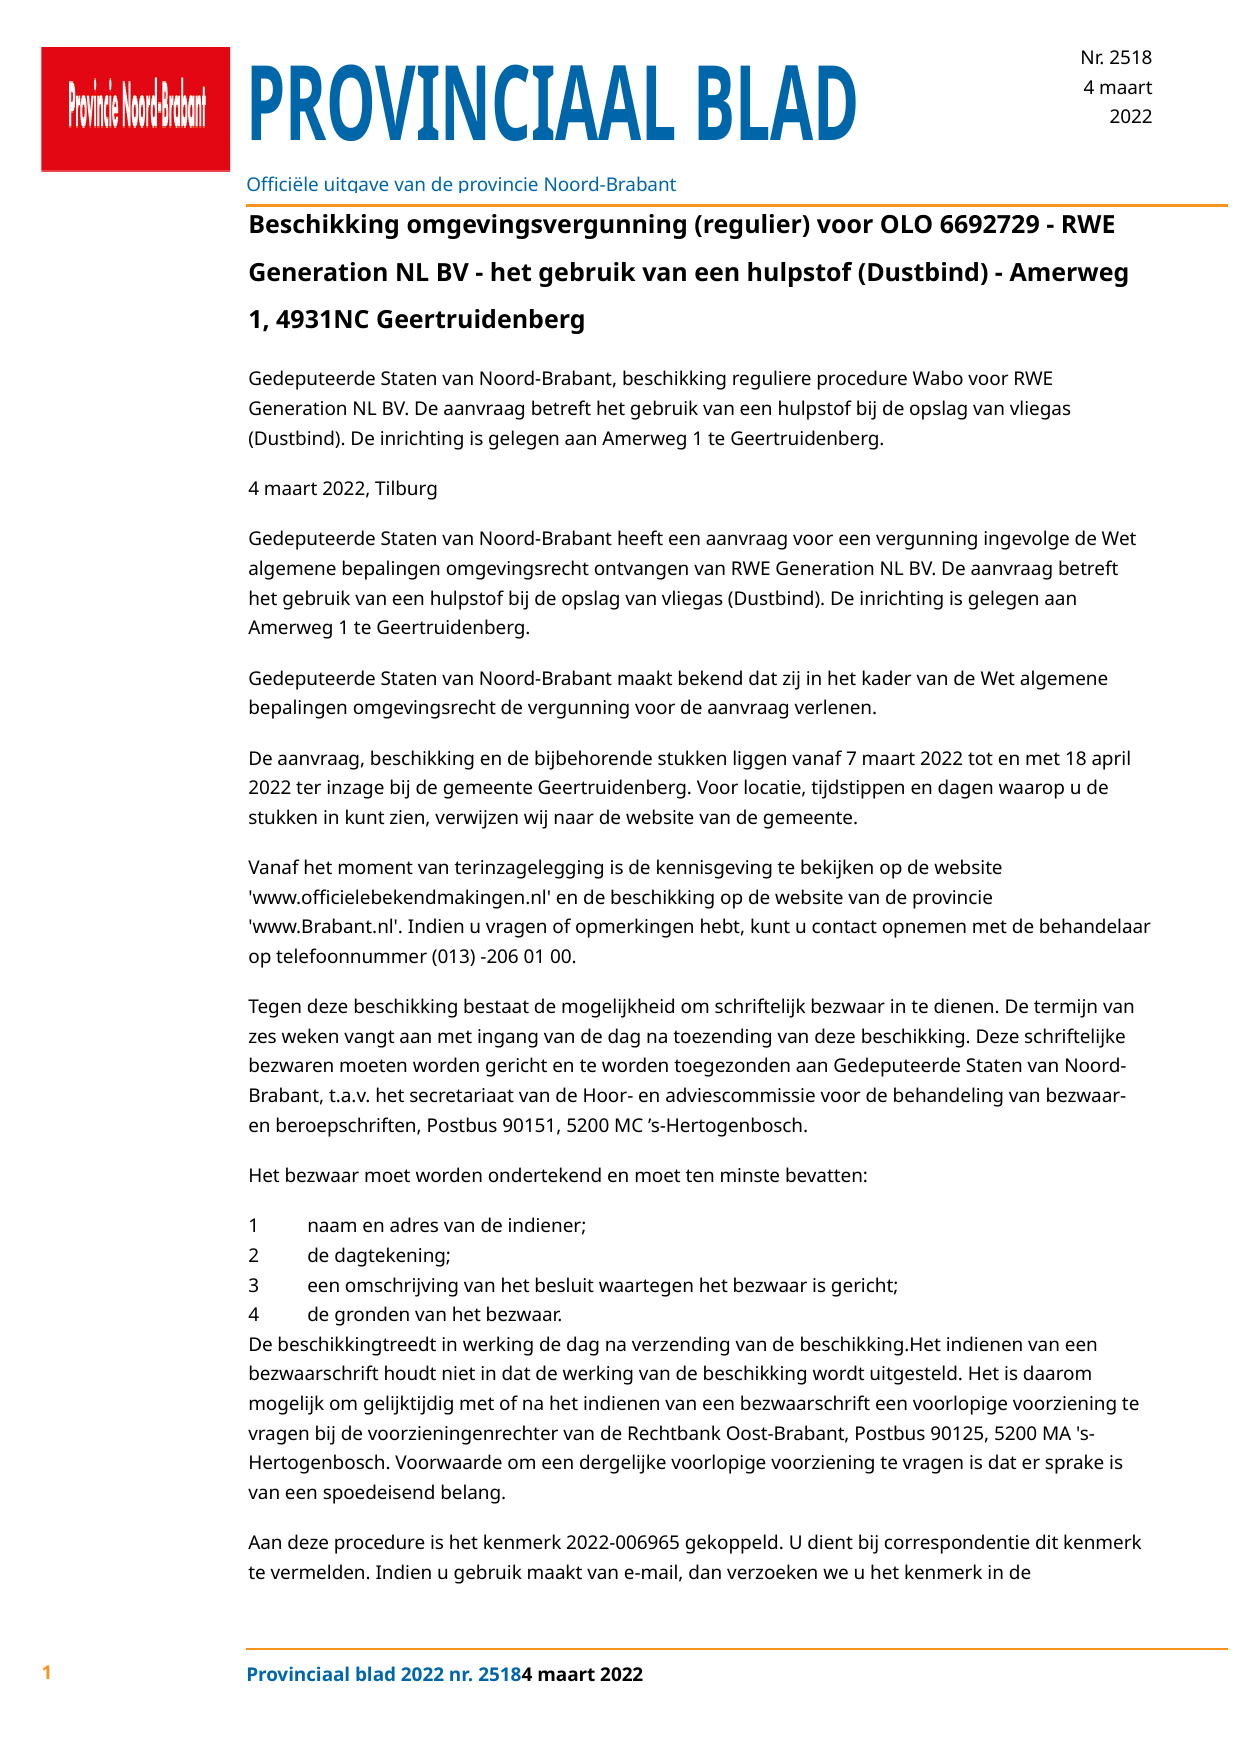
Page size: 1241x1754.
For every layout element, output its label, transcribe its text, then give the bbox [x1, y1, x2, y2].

list naam en adres van de indiener; [248, 1213, 1152, 1238]
text 4 maart 2022, Tilburg [248, 475, 1152, 501]
text Tegen deze beschikking bestaat de mogelijkheid om schriftelijk bezwaar in te dienen. De termijn van zes weken vangt aan met ingang van de dag na toezending van deze beschikking. Deze schriftelijke bezwaren moeten worden gericht en te worden toegezonden aan Gedeputeerde Staten van Noord-Brabant, t.a.v. het secretariaat van de Hoor- en adviescommissie voor de behandeling van bezwaar- en beroepschriften, Postbus 90151, 5200 MC ’s-Hertogenbosch. [248, 993, 1152, 1137]
list de dagtekening; [248, 1242, 1152, 1268]
text Het bezwaar moet worden ondertekend en moet ten minste bevatten: [248, 1162, 1152, 1188]
text Beschikking omgevingsvergunning (regulier) voor OLO 6692729 - RWE Generation NL BV - het gebruik van een hulpstof (Dustbind) - Amerweg 1, 4931NC Geertruidenberg [248, 207, 1152, 336]
text Vanaf het moment van terinzagelegging is de kennisgeving te bekijken op de website 'www.officielebekendmakingen.nl' en de beschikking op de website van de provincie 'www.Brabant.nl'. Indien u vragen of opmerkingen hebt, kunt u contact opnemen met de behandelaar op telefoonnummer (013) -206 01 00. [248, 854, 1152, 969]
text De aanvraag, beschikking en de bijbehorende stukken liggen vanaf 7 maart 2022 tot en met 18 april 2022 ter inzage bij de gemeente Geertruidenberg. Voor locatie, tijdstippen en dagen waarop u de stukken in kunt zien, verwijzen wij naar de website van de gemeente. [248, 745, 1152, 829]
text Aan deze procedure is het kenmerk 2022-006965 gekoppeld. U dient bij correspondentie dit kenmerk te vermelden. Indien u gebruik maakt van e-mail, dan verzoeken we u het kenmerk in de [248, 1529, 1152, 1584]
text Gedeputeerde Staten van Noord-Brabant, beschikking reguliere procedure Wabo voor RWE Generation NL BV. De aanvraag betreft het gebruik van een hulpstof bij de opslag van vliegas (Dustbind). De inrichting is gelegen aan Amerweg 1 te Geertruidenberg. [248, 366, 1152, 450]
text Gedeputeerde Staten van Noord-Brabant heeft een aanvraag voor een vergunning ingevolge de Wet algemene bepalingen omgevingsrecht ontvangen van RWE Generation NL BV. De aanvraag betreft het gebruik van een hulpstof bij de opslag van vliegas (Dustbind). De inrichting is gelegen aan Amerweg 1 te Geertruidenberg. [248, 526, 1152, 640]
text De beschikkingtreedt in werking de dag na verzending van de beschikking.Het indienen van een bezwaarschrift houdt niet in dat de werking van de beschikking wordt uitgesteld. Het is daarom mogelijk om gelijktijdig met of na het indienen van een bezwaarschrift een voorlopige voorziening te vragen bij de voorzieningenrechter van de Rechtbank Oost-Brabant, Postbus 90125, 5200 MA 's-Hertogenbosch. Voorwaarde om een dergelijke voorlopige voorziening te vragen is dat er sprake is van een spoedeisend belang. [248, 1331, 1152, 1504]
text Gedeputeerde Staten van Noord-Brabant maakt bekend dat zij in het kader van de Wet algemene bepalingen omgevingsrecht de vergunning voor de aanvraag verlenen. [248, 665, 1152, 720]
list een omschrijving van het besluit waartegen het bezwaar is gericht; [248, 1272, 1152, 1297]
picture [41, 47, 231, 172]
list de gronden van het bezwaar. [248, 1301, 1152, 1327]
